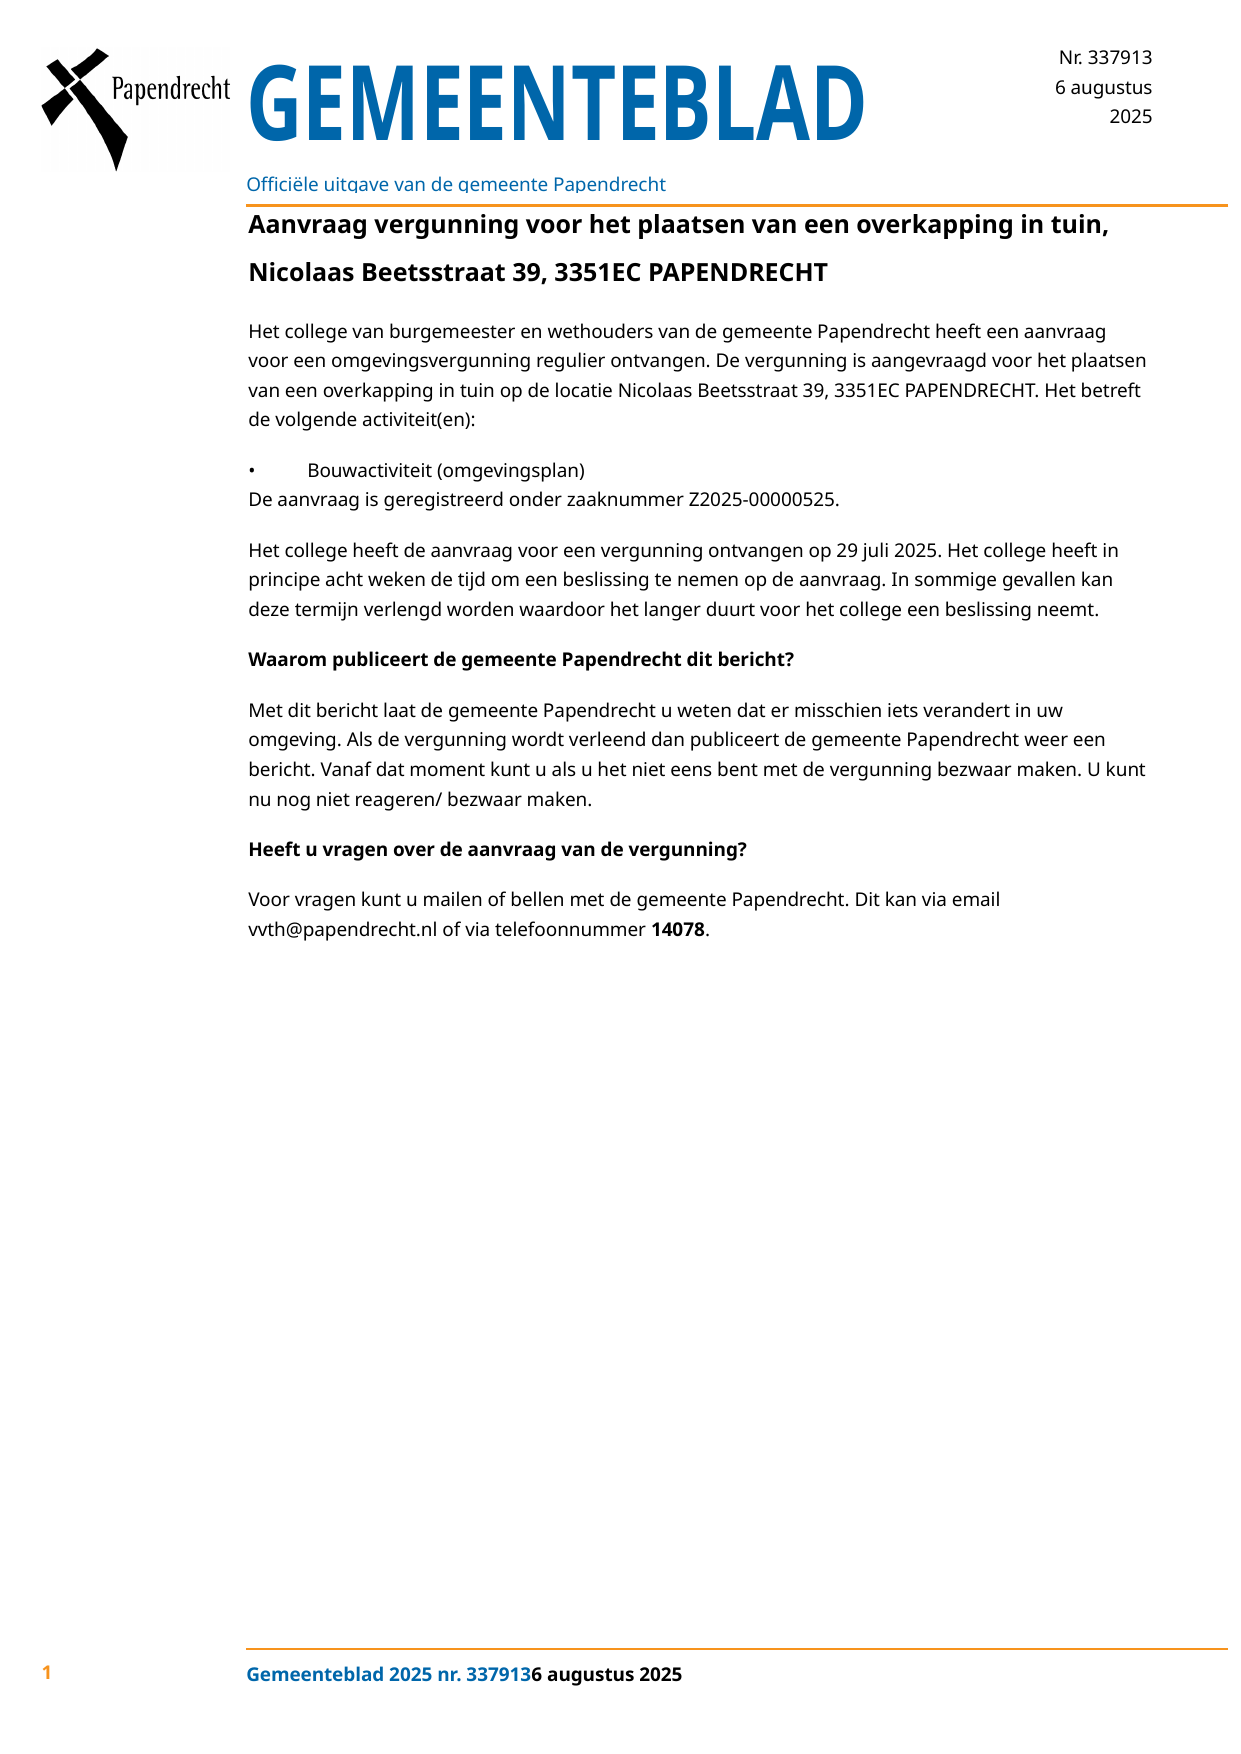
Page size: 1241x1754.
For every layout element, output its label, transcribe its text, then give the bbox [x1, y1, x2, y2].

text Met dit bericht laat de gemeente Papendrecht u weten dat er misschien iets verandert in uw omgeving. Als de vergunning wordt verleend dan publiceert de gemeente Papendrecht weer een bericht. Vanaf dat moment kunt u als u het niet eens bent met de vergunning bezwaar maken. U kunt nu nog niet reageren/ bezwaar maken. [248, 697, 1152, 812]
text Aanvraag vergunning voor het plaatsen van een overkapping in tuin, Nicolaas Beetsstraat 39, 3351EC PAPENDRECHT [248, 207, 1152, 288]
text Het college heeft de aanvraag voor een vergunning ontvangen op 29 juli 2025. Het college heeft in principe acht weken de tijd om een beslissing te nemen op de aanvraag. In sommige gevallen kan deze termijn verlengd worden waardoor het langer duurt voor het college een beslissing neemt. [248, 537, 1152, 622]
list Bouwactiviteit (omgevingsplan) [248, 457, 1152, 483]
text Waarom publiceert de gemeente Papendrecht dit bericht? [248, 647, 1152, 672]
text Het college van burgemeester en wethouders van de gemeente Papendrecht heeft een aanvraag voor een omgevingsvergunning regulier ontvangen. De vergunning is aangevraagd voor het plaatsen van een overkapping in tuin op de locatie Nicolaas Beetsstraat 39, 3351EC PAPENDRECHT. Het betreft de volgende activiteit(en): [248, 318, 1152, 432]
text De aanvraag is geregistreerd onder zaaknummer Z2025-00000525. [248, 487, 1152, 512]
picture [41, 47, 231, 172]
text Voor vragen kunt u mailen of bellen met de gemeente Papendrecht. Dit kan via email vvth@papendrecht.nl of via telefoonnummer 14078. [248, 887, 1152, 942]
text Heeft u vragen over de aanvraag van de vergunning? [248, 836, 1152, 862]
